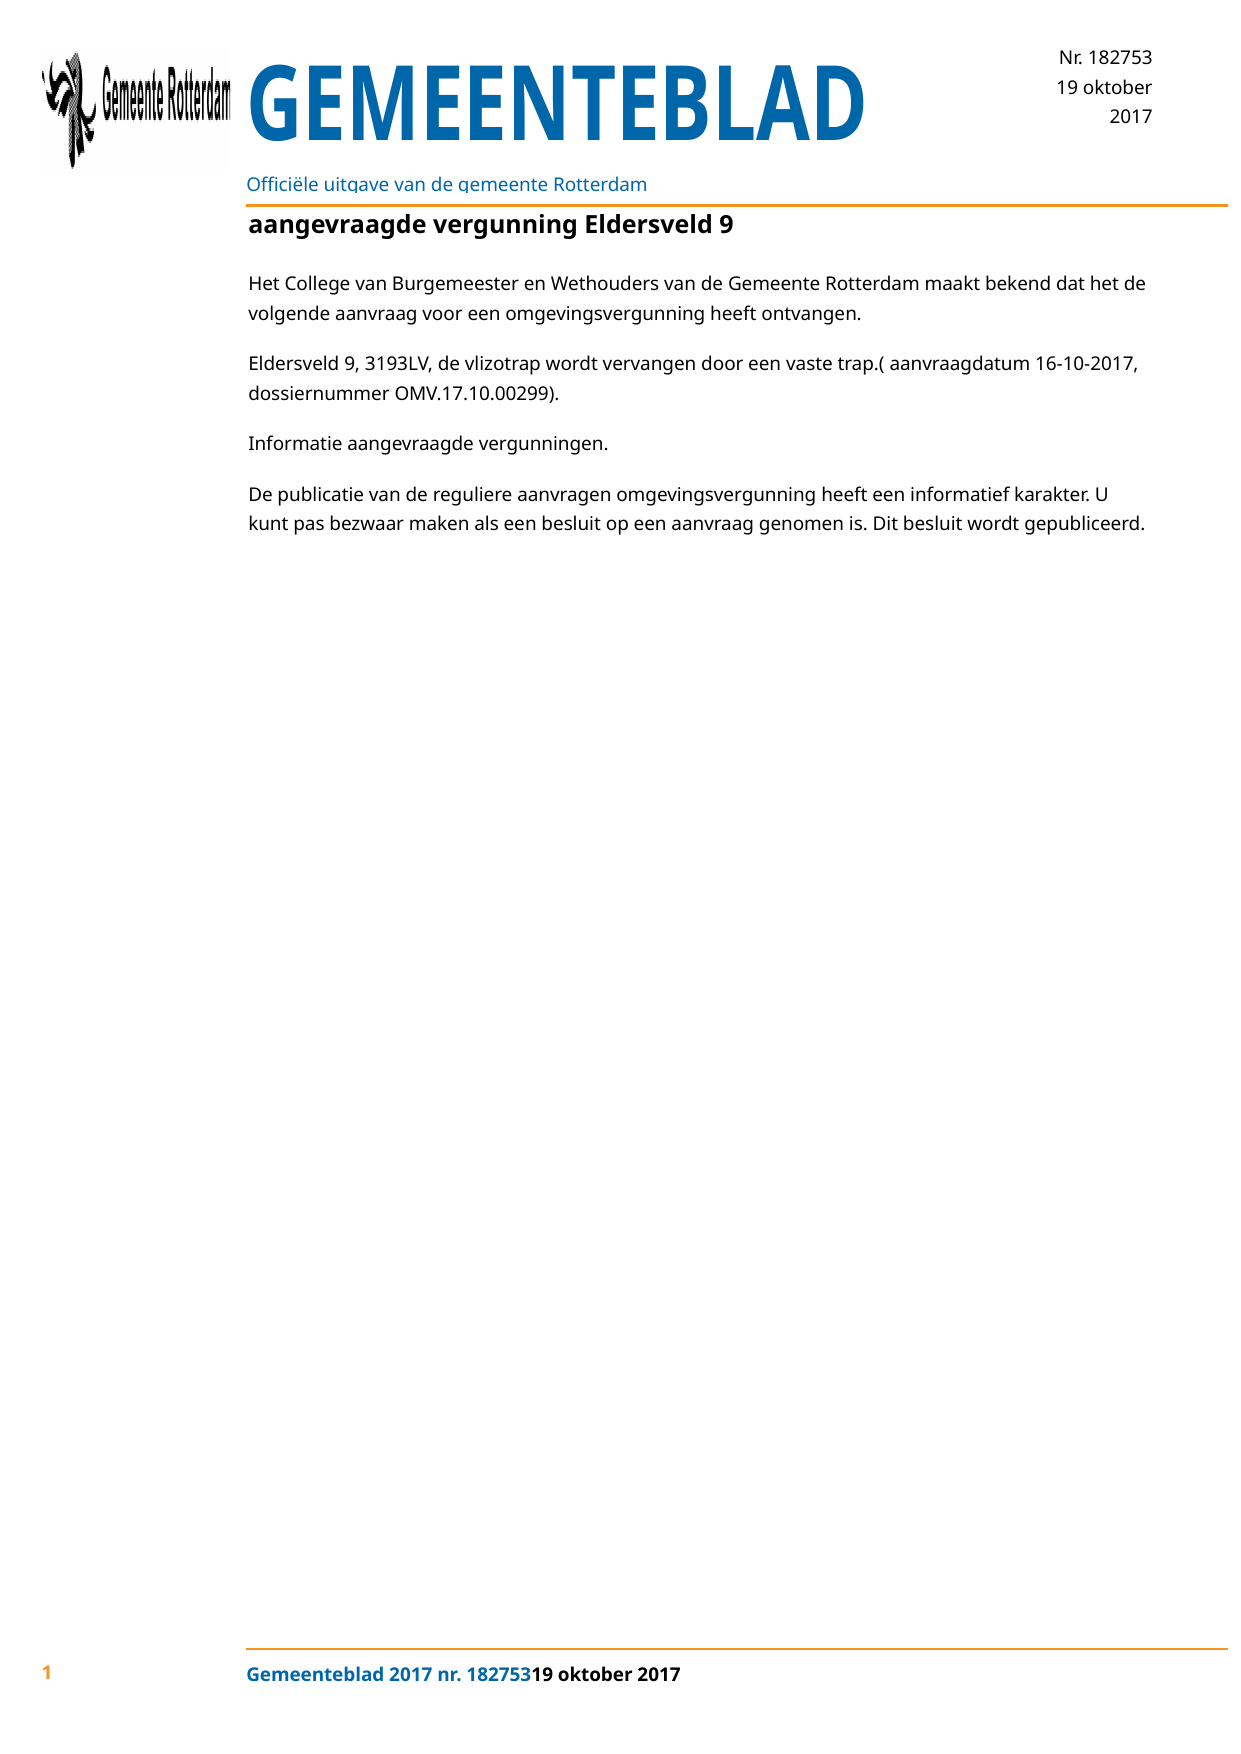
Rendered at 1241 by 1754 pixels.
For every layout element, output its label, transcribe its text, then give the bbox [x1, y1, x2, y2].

text Eldersveld 9, 3193LV, de vlizotrap wordt vervangen door een vaste trap.( aanvraagdatum 16-10-2017, dossiernummer OMV.17.10.00299). [248, 350, 1152, 406]
text aangevraagde vergunning Eldersveld 9 [248, 207, 1152, 241]
text Informatie aangevraagde vergunningen. [248, 430, 1152, 456]
text Het College van Burgemeester en Wethouders van de Gemeente Rotterdam maakt bekend dat het de volgende aanvraag voor een omgevingsvergunning heeft ontvangen. [248, 270, 1152, 326]
picture [41, 47, 231, 172]
text De publicatie van de reguliere aanvragen omgevingsvergunning heeft een informatief karakter. U kunt pas bezwaar maken als een besluit op een aanvraag genomen is. Dit besluit wordt gepubliceerd. [248, 481, 1152, 536]
